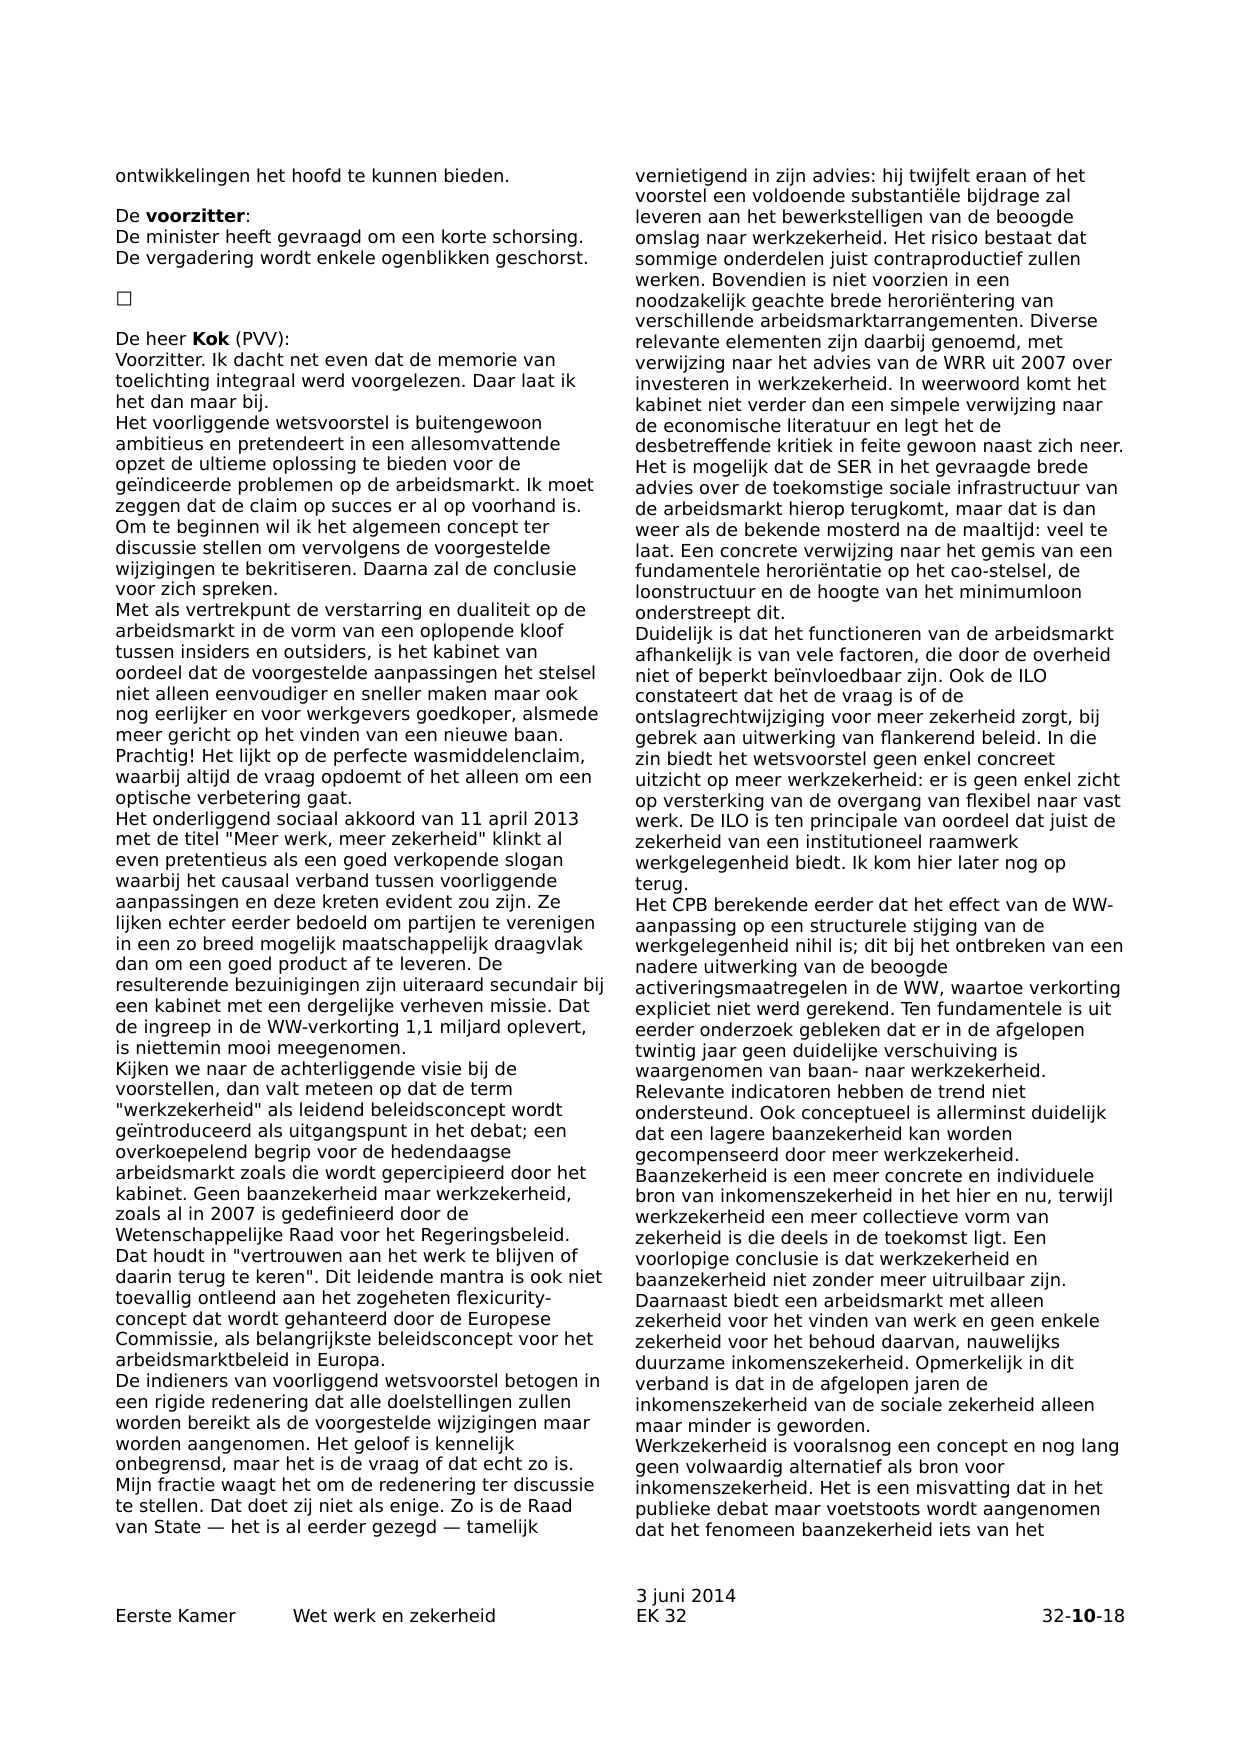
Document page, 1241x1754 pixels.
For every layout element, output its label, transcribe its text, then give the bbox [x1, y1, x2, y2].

text De voorzitter: [115, 206, 605, 227]
text Kijken we naar de achterliggende visie bij de voorstellen, dan valt meteen op dat de term "werkzekerheid" als leidend beleidsconcept wordt geïntroduceerd als uitgangspunt in het debat; een overkoepelend begrip voor de hedendaagse arbeidsmarkt zoals die wordt gepercipieerd door het kabinet. Geen baanzekerheid maar werkzekerheid, zoals al in 2007 is gedefinieerd door de Wetenschappelijke Raad voor het Regeringsbeleid. Dat houdt in "vertrouwen aan het werk te blijven of daarin terug te keren". Dit leidende mantra is ook niet toevallig ontleend aan het zogeheten flexicurity-concept dat wordt gehanteerd door de Europese Commissie, als belangrijkste beleidsconcept voor het arbeidsmarktbeleid in Europa. [115, 1058, 605, 1371]
text Het onderliggend sociaal akkoord van 11 april 2013 met de titel "Meer werk, meer zekerheid" klinkt al even pretentieus als een goed verkopende slogan waarbij het causaal verband tussen voorliggende aanpassingen en deze kreten evident zou zijn. Ze lijken echter eerder bedoeld om partijen te verenigen in een zo breed mogelijk maatschappelijk draagvlak dan om een goed product af te leveren. De resulterende bezuinigingen zijn uiteraard secundair bij een kabinet met een dergelijke verheven missie. Dat de ingreep in de WW-verkorting 1,1 miljard oplevert, is niettemin mooi meegenomen. [115, 808, 605, 1058]
text Voorzitter. Ik dacht net even dat de memorie van toelichting integraal werd voorgelezen. Daar laat ik het dan maar bij. [115, 350, 605, 412]
text ⬜ [115, 288, 605, 309]
text Het voorliggende wetsvoorstel is buitengewoon ambitieus en pretendeert in een allesomvattende opzet de ultieme oplossing te bieden voor de geïndiceerde problemen op de arbeidsmarkt. Ik moet zeggen dat de claim op succes er al op voorhand is. Om te beginnen wil ik het algemeen concept ter discussie stellen om vervolgens de voorgestelde wijzigingen te bekritiseren. Daarna zal de conclusie voor zich spreken. [115, 412, 605, 600]
text De heer Kok (PVV): [115, 329, 605, 350]
text Met als vertrekpunt de verstarring en dualiteit op de arbeidsmarkt in de vorm van een oplopende kloof tussen insiders en outsiders, is het kabinet van oordeel dat de voorgestelde aanpassingen het stelsel niet alleen eenvoudiger en sneller maken maar ook nog eerlijker en voor werkgevers goedkoper, alsmede meer gericht op het vinden van een nieuwe baan. Prachtig! Het lijkt op de perfecte wasmiddelenclaim, waarbij altijd de vraag opdoemt of het alleen om een optische verbetering gaat. [115, 600, 605, 808]
text vernietigend in zijn advies: hij twijfelt eraan of het voorstel een voldoende substantiële bijdrage zal leveren aan het bewerkstelligen van de beoogde omslag naar werkzekerheid. Het risico bestaat dat sommige onderdelen juist contraproductief zullen werken. Bovendien is niet voorzien in een noodzakelijk geachte brede heroriëntering van verschillende arbeidsmarktarrangementen. Diverse relevante elementen zijn daarbij genoemd, met verwijzing naar het advies van de WRR uit 2007 over investeren in werkzekerheid. In weerwoord komt het kabinet niet verder dan een simpele verwijzing naar de economische literatuur en legt het de desbetreffende kritiek in feite gewoon naast zich neer. Het is mogelijk dat de SER in het gevraagde brede advies over de toekomstige sociale infrastructuur van de arbeidsmarkt hierop terugkomt, maar dat is dan weer als de bekende mosterd na de maaltijd: veel te laat. Een concrete verwijzing naar het gemis van een fundamentele heroriëntatie op het cao-stelsel, de loonstructuur en de hoogte van het minimumloon onderstreept dit. [635, 165, 1125, 624]
text De indieners van voorliggend wetsvoorstel betogen in een rigide redenering dat alle doelstellingen zullen worden bereikt als de voorgestelde wijzigingen maar worden aangenomen. Het geloof is kennelijk onbegrensd, maar het is de vraag of dat echt zo is. Mijn fractie waagt het om de redenering ter discussie te stellen. Dat doet zij niet als enige. Zo is de Raad van State — het is al eerder gezegd — tamelijk [115, 1371, 605, 1537]
text De minister heeft gevraagd om een korte schorsing. [115, 227, 605, 248]
text ontwikkelingen het hoofd te kunnen bieden. [115, 165, 605, 186]
text Het CPB berekende eerder dat het effect van de WW-aanpassing op een structurele stijging van de werkgelegenheid nihil is; dit bij het ontbreken van een nadere uitwerking van de beoogde activeringsmaatregelen in de WW, waartoe verkorting expliciet niet werd gerekend. Ten fundamentele is uit eerder onderzoek gebleken dat er in de afgelopen twintig jaar geen duidelijke verschuiving is waargenomen van baan- naar werkzekerheid. Relevante indicatoren hebben de trend niet ondersteund. Ook conceptueel is allerminst duidelijk dat een lagere baanzekerheid kan worden gecompenseerd door meer werkzekerheid. Baanzekerheid is een meer concrete en individuele bron van inkomenszekerheid in het hier en nu, terwijl werkzekerheid een meer collectieve vorm van zekerheid is die deels in de toekomst ligt. Een voorlopige conclusie is dat werkzekerheid en baanzekerheid niet zonder meer uitruilbaar zijn. Daarnaast biedt een arbeidsmarkt met alleen zekerheid voor het vinden van werk en geen enkele zekerheid voor het behoud daarvan, nauwelijks duurzame inkomenszekerheid. Opmerkelijk in dit verband is dat in de afgelopen jaren de inkomenszekerheid van de sociale zekerheid alleen maar minder is geworden. [635, 894, 1125, 1436]
text De vergadering wordt enkele ogenblikken geschorst. [115, 248, 605, 268]
text Werkzekerheid is vooralsnog een concept en nog lang geen volwaardig alternatief als bron voor inkomenszekerheid. Het is een misvatting dat in het publieke debat maar voetstoots wordt aangenomen dat het fenomeen baanzekerheid iets van het [635, 1436, 1125, 1540]
text Duidelijk is dat het functioneren van de arbeidsmarkt afhankelijk is van vele factoren, die door de overheid niet of beperkt beïnvloedbaar zijn. Ook de ILO constateert dat het de vraag is of de ontslagrechtwijziging voor meer zekerheid zorgt, bij gebrek aan uitwerking van flankerend beleid. In die zin biedt het wetsvoorstel geen enkel concreet uitzicht op meer werkzekerheid: er is geen enkel zicht op versterking van de overgang van flexibel naar vast werk. De ILO is ten principale van oordeel dat juist de zekerheid van een institutioneel raamwerk werkgelegenheid biedt. Ik kom hier later nog op terug. [635, 624, 1125, 894]
